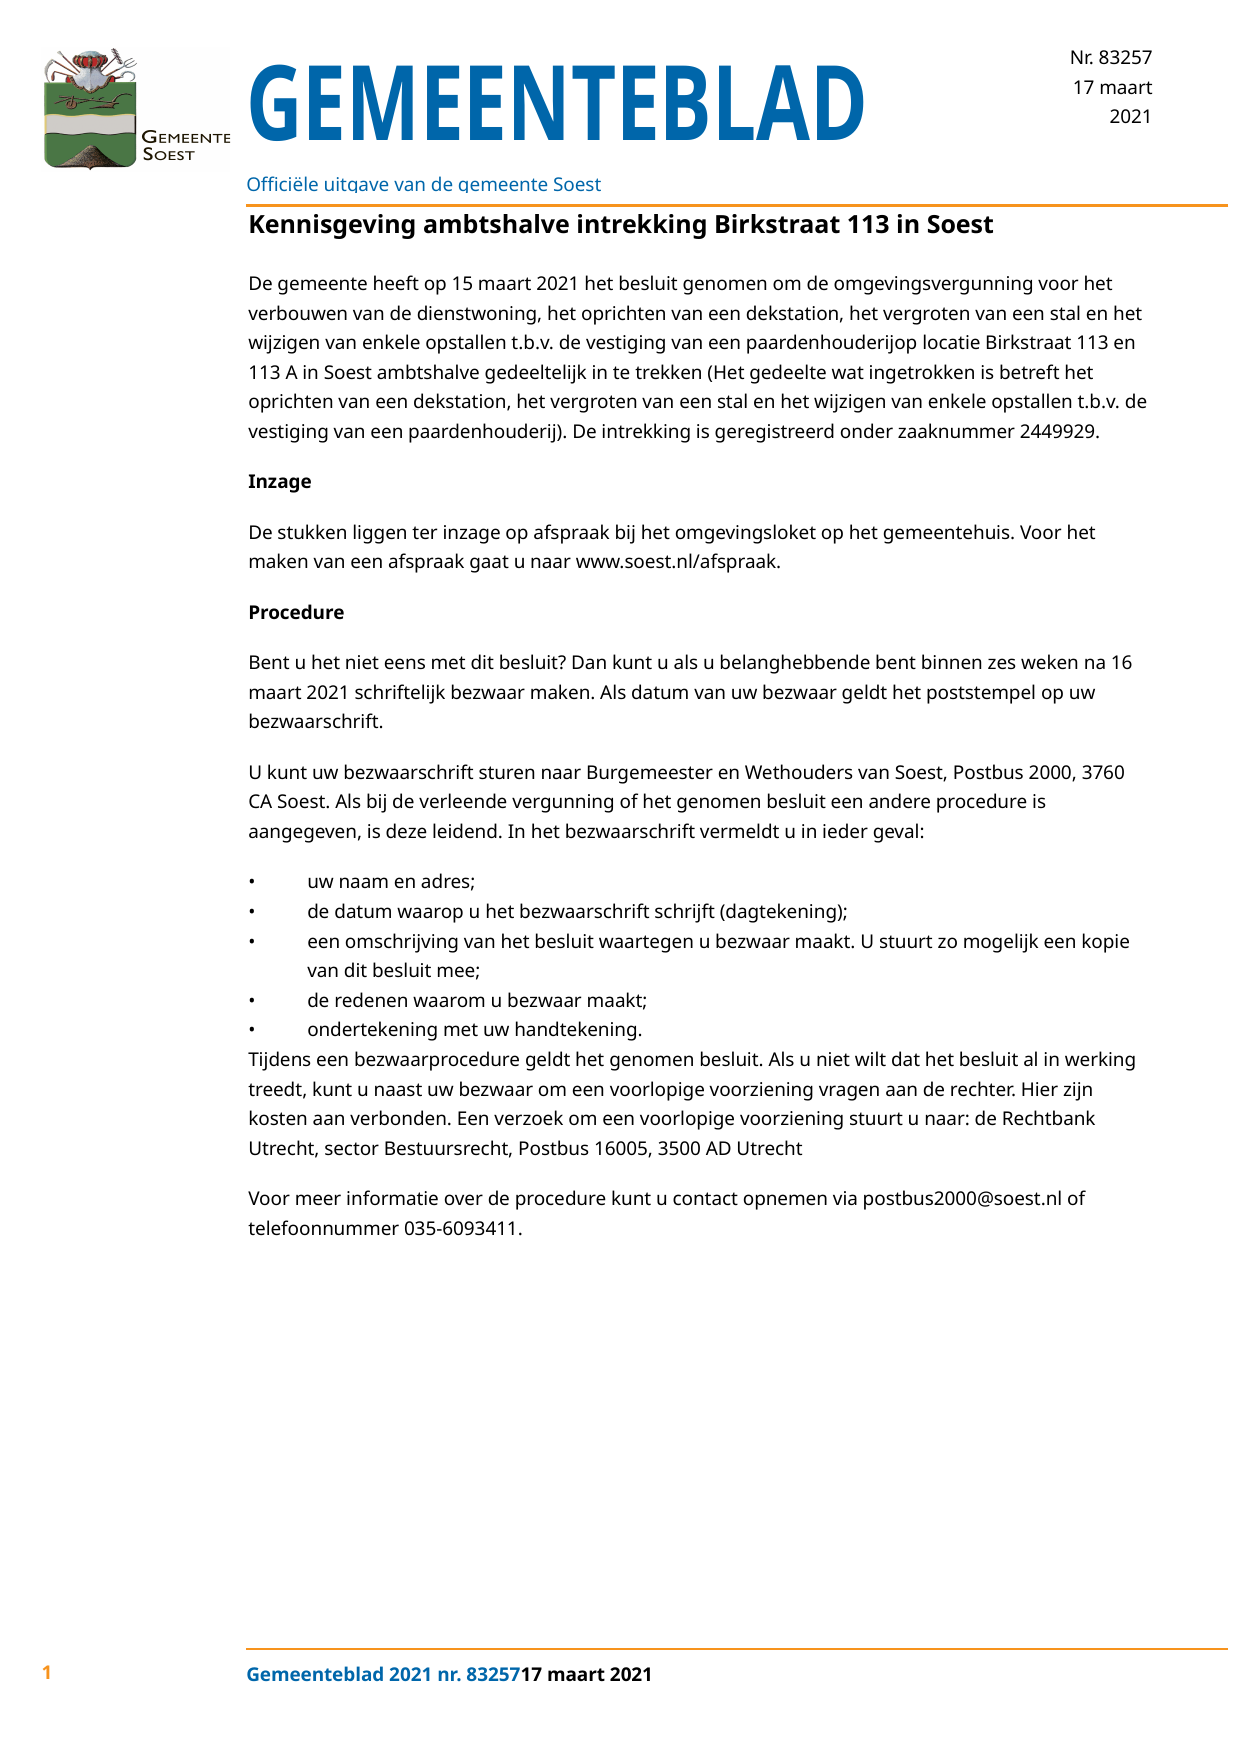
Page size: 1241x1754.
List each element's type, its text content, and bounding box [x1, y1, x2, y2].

text Inzage [248, 469, 1152, 494]
text De stukken liggen ter inzage op afspraak bij het omgevingsloket op het gemeentehuis. Voor het maken van een afspraak gaat u naar www.soest.nl/afspraak. [248, 519, 1152, 574]
picture [41, 47, 231, 172]
list ondertekening met uw handtekening. [248, 1017, 1152, 1042]
list een omschrijving van het besluit waartegen u bezwaar maakt. U stuurt zo mogelijk een kopie van dit besluit mee; [248, 928, 1152, 983]
text Voor meer informatie over de procedure kunt u contact opnemen via postbus2000@soest.nl of telefoonnummer 035-6093411. [248, 1185, 1152, 1241]
text Kennisgeving ambtshalve intrekking Birkstraat 113 in Soest [248, 207, 1152, 241]
list de datum waarop u het bezwaarschrift schrijft (dagtekening); [248, 898, 1152, 924]
list uw naam en adres; [248, 869, 1152, 894]
text U kunt uw bezwaarschrift sturen naar Burgemeester en Wethouders van Soest, Postbus 2000, 3760 CA Soest. Als bij de verleende vergunning of het genomen besluit een andere procedure is aangegeven, is deze leidend. In het bezwaarschrift vermeldt u in ieder geval: [248, 759, 1152, 844]
text De gemeente heeft op 15 maart 2021 het besluit genomen om de omgevingsvergunning voor het verbouwen van de dienstwoning, het oprichten van een dekstation, het vergroten van een stal en het wijzigen van enkele opstallen t.b.v. de vestiging van een paardenhouderijop locatie Birkstraat 113 en 113 A in Soest ambtshalve gedeeltelijk in te trekken (Het gedeelte wat ingetrokken is betreft het oprichten van een dekstation, het vergroten van een stal en het wijzigen van enkele opstallen t.b.v. de vestiging van een paardenhouderij). De intrekking is geregistreerd onder zaaknummer 2449929. [248, 270, 1152, 444]
text Bent u het niet eens met dit besluit? Dan kunt u als u belanghebbende bent binnen zes weken na 16 maart 2021 schriftelijk bezwaar maken. Als datum van uw bezwaar geldt het poststempel op uw bezwaarschrift. [248, 649, 1152, 734]
text Tijdens een bezwaarprocedure geldt het genomen besluit. Als u niet wilt dat het besluit al in werking treedt, kunt u naast uw bezwaar om een voorlopige voorziening vragen aan de rechter. Hier zijn kosten aan verbonden. Een verzoek om een voorlopige voorziening stuurt u naar: de Rechtbank Utrecht, sector Bestuursrecht, Postbus 16005, 3500 AD Utrecht [248, 1046, 1152, 1161]
text Procedure [248, 599, 1152, 625]
list de redenen waarom u bezwaar maakt; [248, 987, 1152, 1013]
